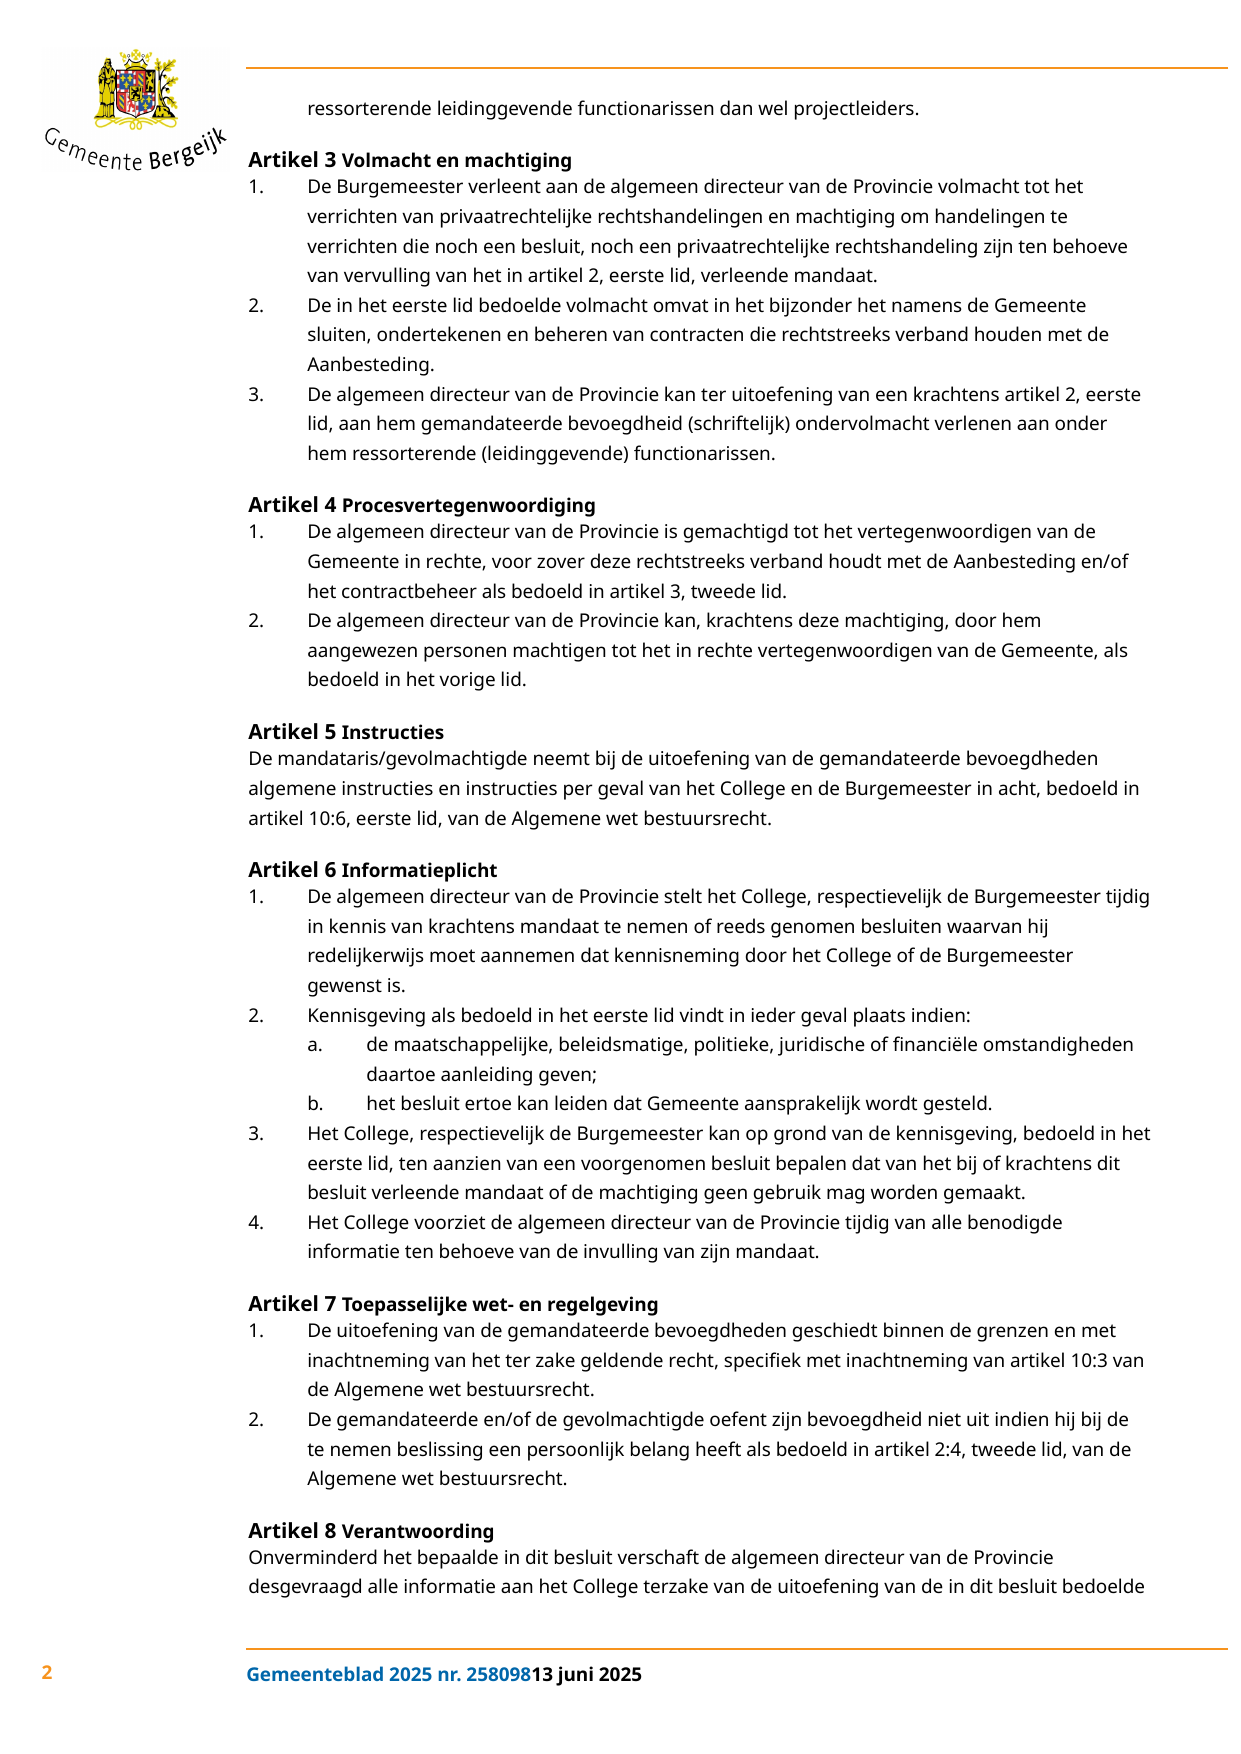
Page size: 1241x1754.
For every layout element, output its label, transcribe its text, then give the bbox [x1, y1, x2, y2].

list Het College voorziet de algemeen directeur van de Provincie tijdig van alle benodigde informatie ten behoeve van de invulling van zijn mandaat. [248, 1209, 1152, 1264]
text Artikel 3 Volmacht en machtiging [248, 145, 1152, 174]
text Artikel 5 Instructies [248, 717, 1152, 746]
list De in het eerste lid bedoelde volmacht omvat in het bijzonder het namens de Gemeente sluiten, ondertekenen en beheren van contracten die rechtstreeks verband houden met de Aanbesteding. [248, 292, 1152, 377]
list De algemeen directeur van de Provincie stelt het College, respectievelijk de Burgemeester tijdig in kennis van krachtens mandaat te nemen of reeds genomen besluiten waarvan hij redelijkerwijs moet aannemen dat kennisneming door het College of de Burgemeester gewenst is. [248, 883, 1152, 998]
list Het College, respectievelijk de Burgemeester kan op grond van de kennisgeving, bedoeld in het eerste lid, ten aanzien van een voorgenomen besluit bepalen dat van het bij of krachtens dit besluit verleende mandaat of de machtiging geen gebruik mag worden gemaakt. [248, 1120, 1152, 1205]
text Onverminderd het bepaalde in dit besluit verschaft de algemeen directeur van de Provincie desgevraagd alle informatie aan het College terzake van de uitoefening van de in dit besluit bedoelde [248, 1544, 1152, 1599]
text Artikel 8 Verantwoording [248, 1516, 1152, 1544]
list De algemeen directeur van de Provincie kan ter uitoefening van een krachtens artikel 2, eerste lid, aan hem gemandateerde bevoegdheid (schriftelijk) ondervolmacht verlenen aan onder hem ressorterende (leidinggevende) functionarissen. [248, 381, 1152, 466]
list De uitoefening van de gemandateerde bevoegdheden geschiedt binnen de grenzen en met inachtneming van het ter zake geldende recht, specifiek met inachtneming van artikel 10:3 van de Algemene wet bestuursrecht. [248, 1317, 1152, 1402]
text Artikel 6 Informatieplicht [248, 855, 1152, 883]
text Artikel 7 Toepasselijke wet- en regelgeving [248, 1289, 1152, 1317]
list Kennisgeving als bedoeld in het eerste lid vindt in ieder geval plaats indien: [248, 1002, 1152, 1028]
list ressorterende leidinggevende functionarissen dan wel projectleiders. [248, 95, 1152, 121]
list De algemeen directeur van de Provincie is gemachtigd tot het vertegenwoordigen van de Gemeente in rechte, voor zover deze rechtstreeks verband houdt met de Aanbesteding en/of het contractbeheer als bedoeld in artikel 3, tweede lid. [248, 519, 1152, 604]
text De mandataris/gevolmachtigde neemt bij de uitoefening van de gemandateerde bevoegdheden algemene instructies en instructies per geval van het College en de Burgemeester in acht, bedoeld in artikel 10:6, eerste lid, van de Algemene wet bestuursrecht. [248, 746, 1152, 830]
list De Burgemeester verleent aan de algemeen directeur van de Provincie volmacht tot het verrichten van privaatrechtelijke rechtshandelingen en machtiging om handelingen te verrichten die noch een besluit, noch een privaatrechtelijke rechtshandeling zijn ten behoeve van vervulling van het in artikel 2, eerste lid, verleende mandaat. [248, 174, 1152, 288]
list het besluit ertoe kan leiden dat Gemeente aansprakelijk wordt gesteld. [307, 1091, 1152, 1116]
text Artikel 4 Procesvertegenwoordiging [248, 490, 1152, 519]
picture [41, 47, 231, 172]
list De gemandateerde en/of de gevolmachtigde oefent zijn bevoegdheid niet uit indien hij bij de te nemen beslissing een persoonlijk belang heeft als bedoeld in artikel 2:4, tweede lid, van de Algemene wet bestuursrecht. [248, 1406, 1152, 1491]
list De algemeen directeur van de Provincie kan, krachtens deze machtiging, door hem aangewezen personen machtigen tot het in rechte vertegenwoordigen van de Gemeente, als bedoeld in het vorige lid. [248, 607, 1152, 692]
list de maatschappelijke, beleidsmatige, politieke, juridische of financiële omstandigheden daartoe aanleiding geven; [307, 1031, 1152, 1087]
